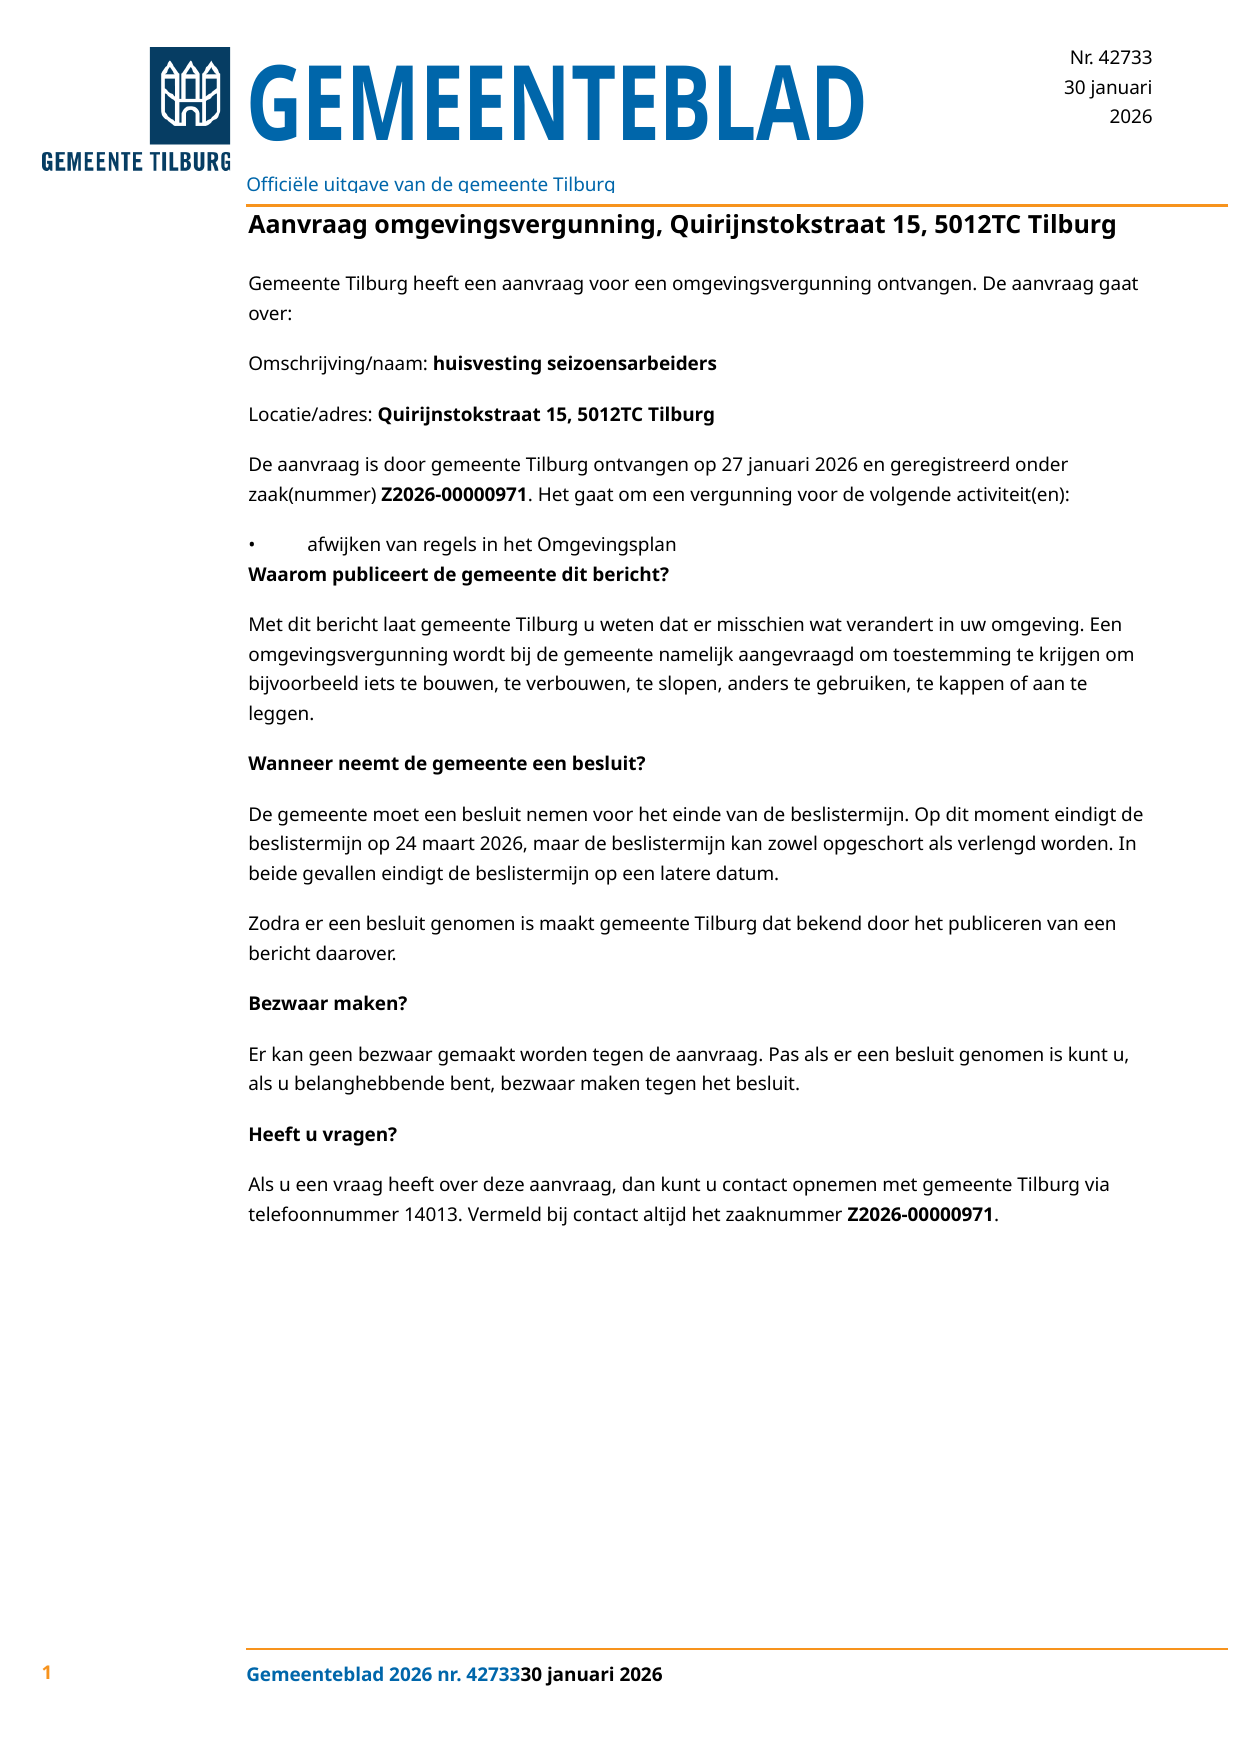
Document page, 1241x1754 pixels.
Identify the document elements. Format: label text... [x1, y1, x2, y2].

picture [41, 47, 231, 172]
text Gemeente Tilburg heeft een aanvraag voor een omgevingsvergunning ontvangen. De aanvraag gaat over: [248, 270, 1152, 326]
text Als u een vraag heeft over deze aanvraag, dan kunt u contact opnemen met gemeente Tilburg via telefoonnummer 14013. Vermeld bij contact altijd het zaaknummer Z2026-00000971. [248, 1171, 1152, 1226]
text Er kan geen bezwaar gemaakt worden tegen de aanvraag. Pas als er een besluit genomen is kunt u, als u belanghebbende bent, bezwaar maken tegen het besluit. [248, 1041, 1152, 1096]
text Wanneer neemt de gemeente een besluit? [248, 750, 1152, 776]
text De aanvraag is door gemeente Tilburg ontvangen op 27 januari 2026 en geregistreerd onder zaak(nummer) Z2026-00000971. Het gaat om een vergunning voor de volgende activiteit(en): [248, 451, 1152, 506]
text Bezwaar maken? [248, 990, 1152, 1016]
text Locatie/adres: Quirijnstokstraat 15, 5012TC Tilburg [248, 401, 1152, 426]
text Zodra er een besluit genomen is maakt gemeente Tilburg dat bekend door het publiceren van een bericht daarover. [248, 910, 1152, 966]
text Waarom publiceert de gemeente dit bericht? [248, 561, 1152, 586]
text Aanvraag omgevingsvergunning, Quirijnstokstraat 15, 5012TC Tilburg [248, 207, 1152, 241]
list afwijken van regels in het Omgevingsplan [248, 531, 1152, 557]
text Met dit bericht laat gemeente Tilburg u weten dat er misschien wat verandert in uw omgeving. Een omgevingsvergunning wordt bij de gemeente namelijk aangevraagd om toestemming te krijgen om bijvoorbeeld iets te bouwen, te verbouwen, te slopen, anders te gebruiken, te kappen of aan te leggen. [248, 611, 1152, 726]
text Heeft u vragen? [248, 1121, 1152, 1146]
text De gemeente moet een besluit nemen voor het einde van de beslistermijn. Op dit moment eindigt de beslistermijn op 24 maart 2026, maar de beslistermijn kan zowel opgeschort als verlengd worden. In beide gevallen eindigt de beslistermijn op een latere datum. [248, 801, 1152, 886]
text Omschrijving/naam: huisvesting seizoensarbeiders [248, 350, 1152, 376]
